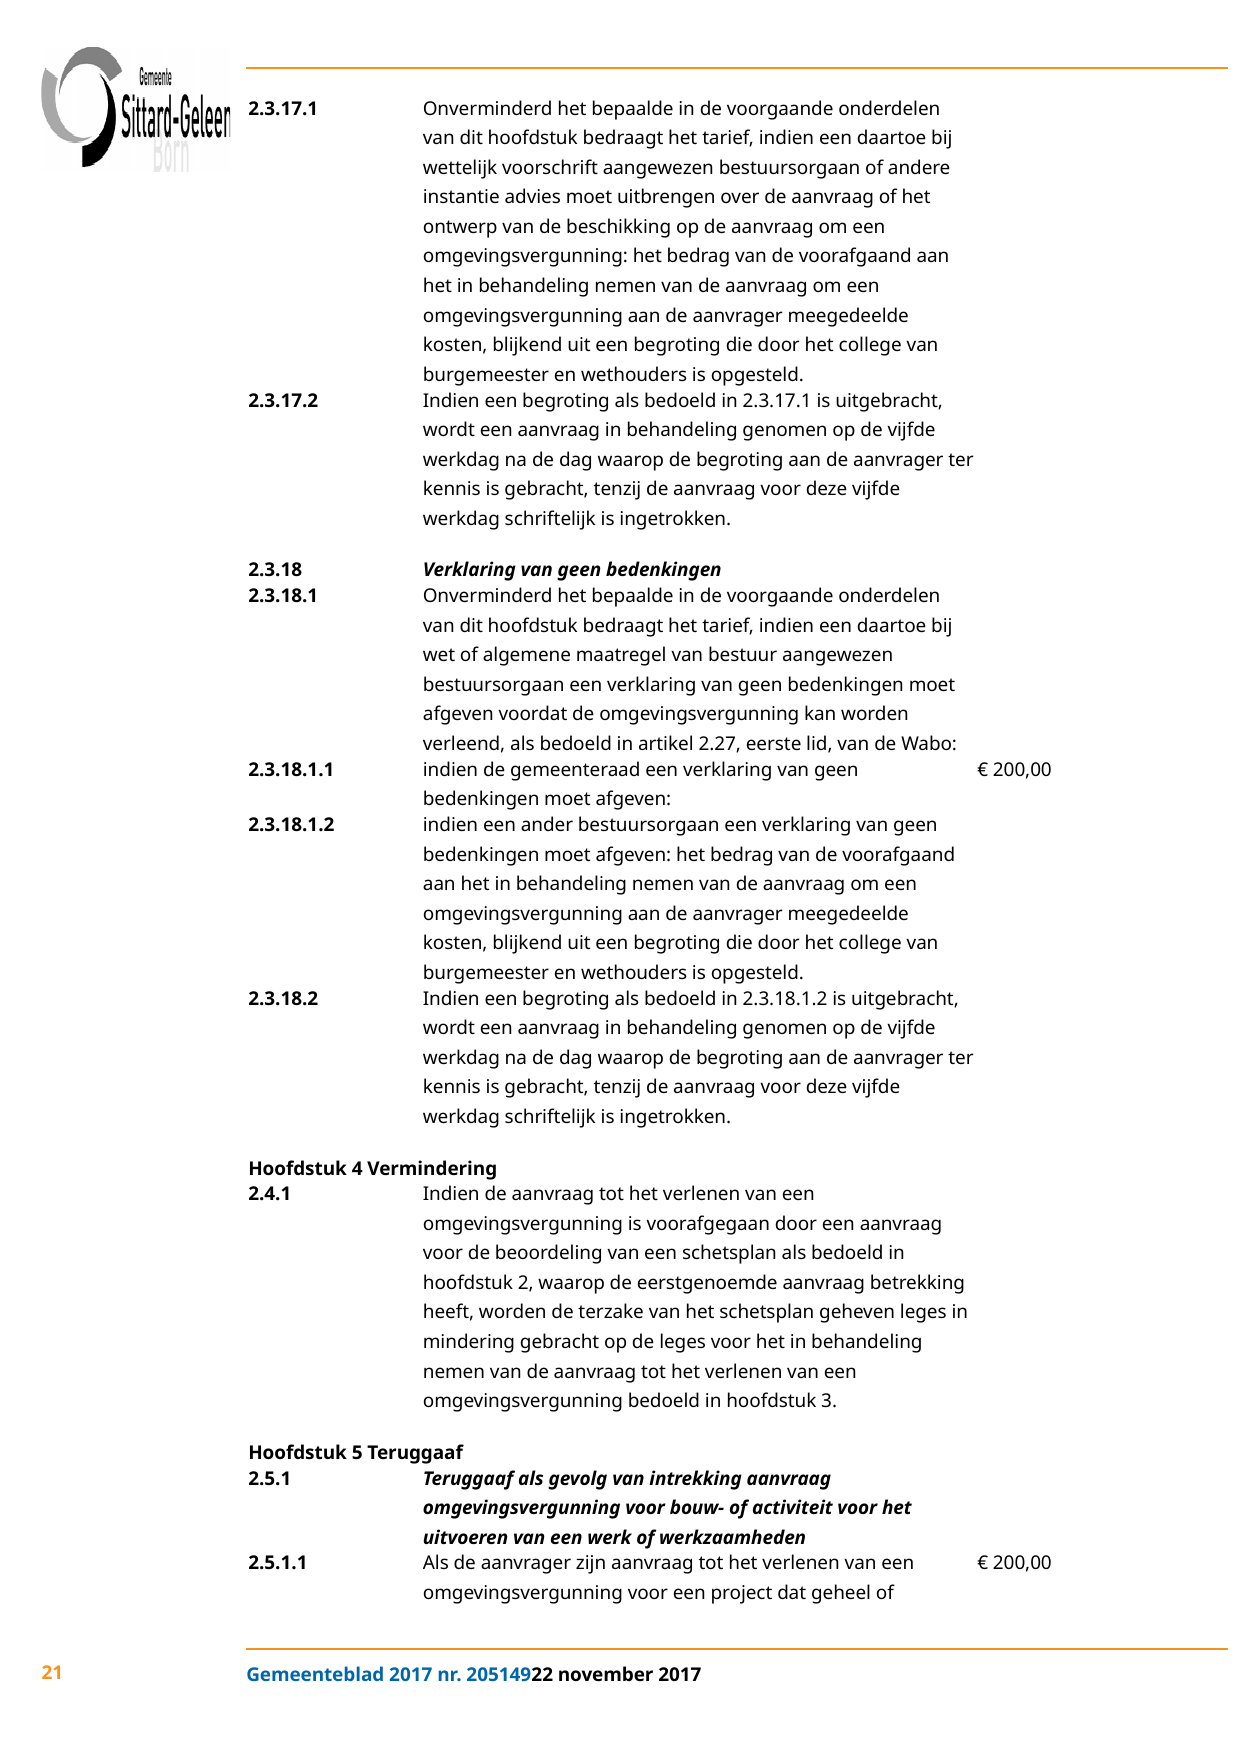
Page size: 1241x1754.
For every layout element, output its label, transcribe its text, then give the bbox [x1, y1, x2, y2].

table_cell 2.3.18.2 [248, 985, 423, 1129]
table_cell 2.4.1 [248, 1180, 423, 1413]
table_cell [977, 811, 1152, 985]
table_cell [977, 1155, 1152, 1180]
table_cell [977, 1129, 1152, 1155]
table_cell indien een ander bestuursorgaan een verklaring van geen bedenkingen moet afgeven: het bedrag van de voorafgaand aan het in behandeling nemen van de aanvraag om een omgevingsvergunning aan de aanvrager meegedeelde kosten, blijkend uit een begroting die door het college van burgemeester en wethouders is opgesteld. [423, 811, 977, 985]
table_cell Onverminderd het bepaalde in de voorgaande onderdelen van dit hoofdstuk bedraagt het tarief, indien een daartoe bij wet of algemene maatregel van bestuur aangewezen bestuursorgaan een verklaring van geen bedenkingen moet afgeven voordat de omgevingsvergunning kan worden verleend, als bedoeld in artikel 2.27, eerste lid, van de Wabo: [423, 582, 977, 756]
table_cell Hoofdstuk 5 Teruggaaf [248, 1439, 977, 1465]
picture [41, 47, 231, 172]
table_cell 2.3.17.1 [248, 95, 423, 387]
table_cell [977, 95, 1152, 387]
table_cell [977, 387, 1152, 531]
table_cell [977, 582, 1152, 756]
table_cell Onverminderd het bepaalde in de voorgaande onderdelen van dit hoofdstuk bedraagt het tarief, indien een daartoe bij wettelijk voorschrift aangewezen bestuursorgaan of andere instantie advies moet uitbrengen over de aanvraag of het ontwerp van de beschikking op de aanvraag om een omgevingsvergunning: het bedrag van de voorafgaand aan het in behandeling nemen van de aanvraag om een omgevingsvergunning aan de aanvrager meegedeelde kosten, blijkend uit een begroting die door het college van burgemeester en wethouders is opgesteld. [423, 95, 977, 387]
table_cell [977, 985, 1152, 1129]
table_cell Indien een begroting als bedoeld in 2.3.17.1 is uitgebracht, wordt een aanvraag in behandeling genomen op de vijfde werkdag na de dag waarop de begroting aan de aanvrager ter kennis is gebracht, tenzij de aanvraag voor deze vijfde werkdag schriftelijk is ingetrokken. [423, 387, 977, 531]
table_cell [248, 531, 423, 557]
table_cell [977, 1413, 1152, 1439]
table_cell 2.5.1 [248, 1465, 423, 1549]
table_cell [423, 1413, 977, 1439]
table_cell Teruggaaf als gevolg van intrekking aanvraag omgevingsvergunning voor bouw- of activiteit voor het uitvoeren van een werk of werkzaamheden [423, 1465, 977, 1549]
table_cell € 200,00 [977, 1550, 1152, 1605]
table_cell Als de aanvrager zijn aanvraag tot het verlenen van een omgevingsvergunning voor een project dat geheel of [423, 1550, 977, 1605]
table_cell 2.3.17.2 [248, 387, 423, 531]
table_cell [977, 1439, 1152, 1465]
table_cell Hoofdstuk 4 Vermindering [248, 1155, 977, 1180]
table_cell 2.3.18.1.2 [248, 811, 423, 985]
table_cell € 200,00 [977, 756, 1152, 811]
table_cell 2.3.18.1.1 [248, 756, 423, 811]
table_cell Verklaring van geen bedenkingen [423, 557, 977, 582]
table_cell Indien de aanvraag tot het verlenen van een omgevingsvergunning is voorafgegaan door een aanvraag voor de beoordeling van een schetsplan als bedoeld in hoofdstuk 2, waarop de eerstgenoemde aanvraag betrekking heeft, worden de terzake van het schetsplan geheven leges in mindering gebracht op de leges voor het in behandeling nemen van de aanvraag tot het verlenen van een omgevingsvergunning bedoeld in hoofdstuk 3. [423, 1180, 977, 1413]
table_cell 2.3.18 [248, 557, 423, 582]
table_cell [423, 531, 977, 557]
table_cell [977, 557, 1152, 582]
table_cell 2.5.1.1 [248, 1550, 423, 1605]
table_cell [977, 531, 1152, 557]
table_cell 2.3.18.1 [248, 582, 423, 756]
table_cell [977, 1180, 1152, 1413]
table_cell [248, 1413, 423, 1439]
table_cell [423, 1129, 977, 1155]
table_cell [977, 1465, 1152, 1549]
table_cell [248, 1129, 423, 1155]
table_cell Indien een begroting als bedoeld in 2.3.18.1.2 is uitgebracht, wordt een aanvraag in behandeling genomen op de vijfde werkdag na de dag waarop de begroting aan de aanvrager ter kennis is gebracht, tenzij de aanvraag voor deze vijfde werkdag schriftelijk is ingetrokken. [423, 985, 977, 1129]
table_cell indien de gemeenteraad een verklaring van geen bedenkingen moet afgeven: [423, 756, 977, 811]
